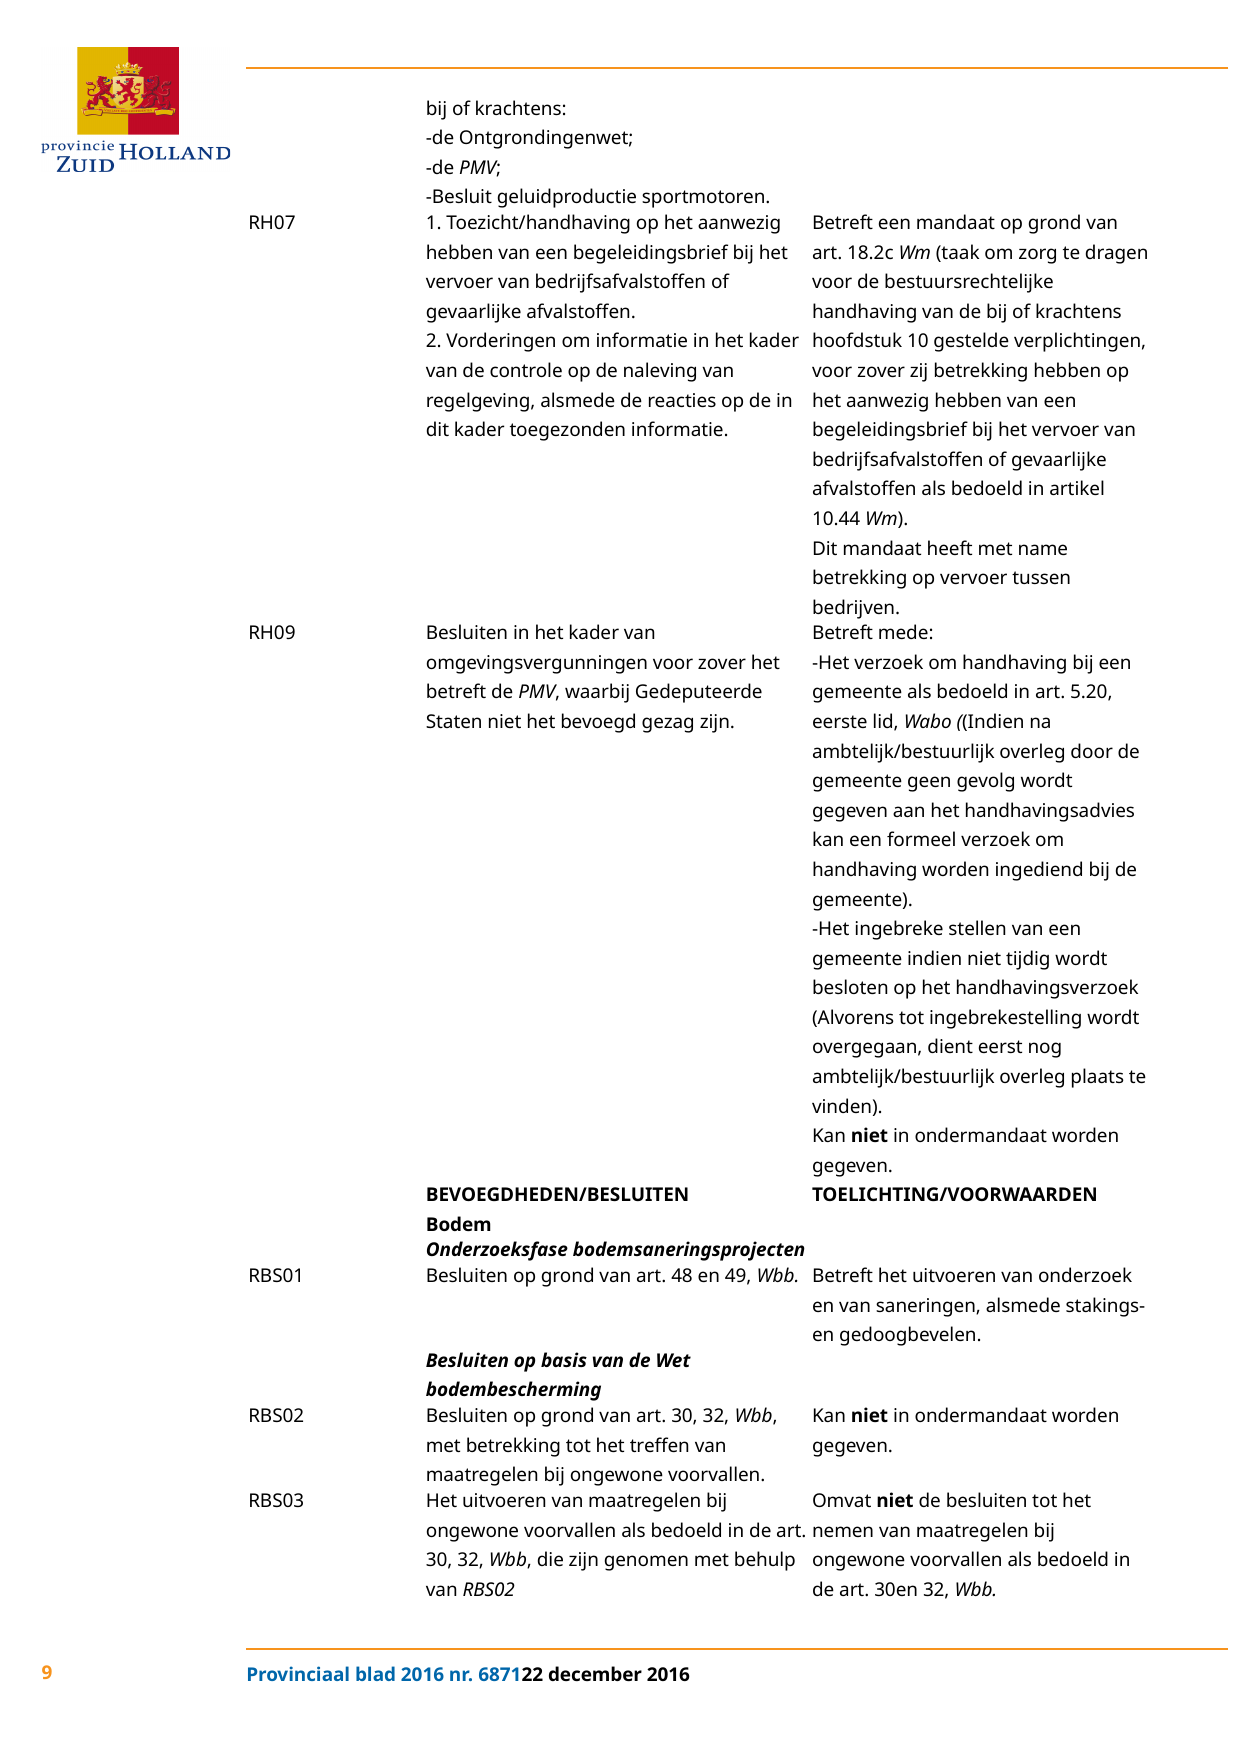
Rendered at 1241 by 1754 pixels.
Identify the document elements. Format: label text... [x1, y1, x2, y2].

table_cell [812, 1236, 1152, 1262]
table_cell Betreft het uitvoeren van onderzoek en van saneringen, alsmede stakings- en gedoogbevelen. [812, 1262, 1152, 1347]
table_cell RBS01 [248, 1262, 426, 1347]
table_header TOELICHTING/VOORWAARDEN [812, 1181, 1152, 1236]
table_cell Betreft mede: -Het verzoek om handhaving bij een gemeente als bedoeld in art. 5.20, eerste lid, Wabo ((Indien na ambtelijk/bestuurlijk overleg door de gemeente geen gevolg wordt gegeven aan het handhavingsadvies kan een formeel verzoek om handhaving worden ingediend bij de gemeente). -Het ingebreke stellen van een gemeente indien niet tijdig wordt besloten op het handhavingsverzoek (Alvorens tot ingebrekestelling wordt overgegaan, dient eerst nog ambtelijk/bestuurlijk overleg plaats te vinden). Kan niet in ondermandaat worden gegeven. [812, 620, 1152, 1178]
table_header [248, 1181, 426, 1236]
table_cell RH07 [248, 209, 426, 619]
table_cell [248, 1236, 426, 1262]
table_header BEVOEGDHEDEN/BESLUITEN Bodem [426, 1181, 812, 1236]
table_cell RH09 [248, 620, 426, 1178]
table_cell [248, 95, 426, 209]
table_cell RBS03 [248, 1487, 426, 1602]
table_cell [812, 1347, 1152, 1402]
table_cell bij of krachtens: -de Ontgrondingenwet; -de PMV; -Besluit geluidproductie sportmotoren. [426, 95, 812, 209]
table_cell Besluiten in het kader van omgevingsvergunningen voor zover het betreft de PMV, waarbij Gedeputeerde Staten niet het bevoegd gezag zijn. [426, 620, 812, 1178]
table_cell Betreft een mandaat op grond van art. 18.2c Wm (taak om zorg te dragen voor de bestuursrechtelijke handhaving van de bij of krachtens hoofdstuk 10 gestelde verplichtingen, voor zover zij betrekking hebben op het aanwezig hebben van een begeleidingsbrief bij het vervoer van bedrijfsafvalstoffen of gevaarlijke afvalstoffen als bedoeld in artikel 10.44 Wm). Dit mandaat heeft met name betrekking op vervoer tussen bedrijven. [812, 209, 1152, 619]
table_cell [812, 95, 1152, 209]
table_cell Besluiten op grond van art. 48 en 49, Wbb. [426, 1262, 812, 1347]
table_cell Omvat niet de besluiten tot het nemen van maatregelen bij ongewone voorvallen als bedoeld in de art. 30en 32, Wbb. [812, 1487, 1152, 1602]
table_cell Kan niet in ondermandaat worden gegeven. [812, 1403, 1152, 1487]
picture [41, 47, 231, 172]
table_cell Onderzoeksfase bodemsaneringsprojecten [426, 1236, 812, 1262]
table_cell Besluiten op basis van de Wet bodembescherming [426, 1347, 812, 1402]
table_cell Het uitvoeren van maatregelen bij ongewone voorvallen als bedoeld in de art. 30, 32, Wbb, die zijn genomen met behulp van RBS02 [426, 1487, 812, 1602]
table_cell 1. Toezicht/handhaving op het aanwezig hebben van een begeleidingsbrief bij het vervoer van bedrijfsafvalstoffen of gevaarlijke afvalstoffen. 2. Vorderingen om informatie in het kader van de controle op de naleving van regelgeving, alsmede de reacties op de in dit kader toegezonden informatie. [426, 209, 812, 619]
table_cell RBS02 [248, 1403, 426, 1487]
table_cell [248, 1347, 426, 1402]
table_cell Besluiten op grond van art. 30, 32, Wbb, met betrekking tot het treffen van maatregelen bij ongewone voorvallen. [426, 1403, 812, 1487]
